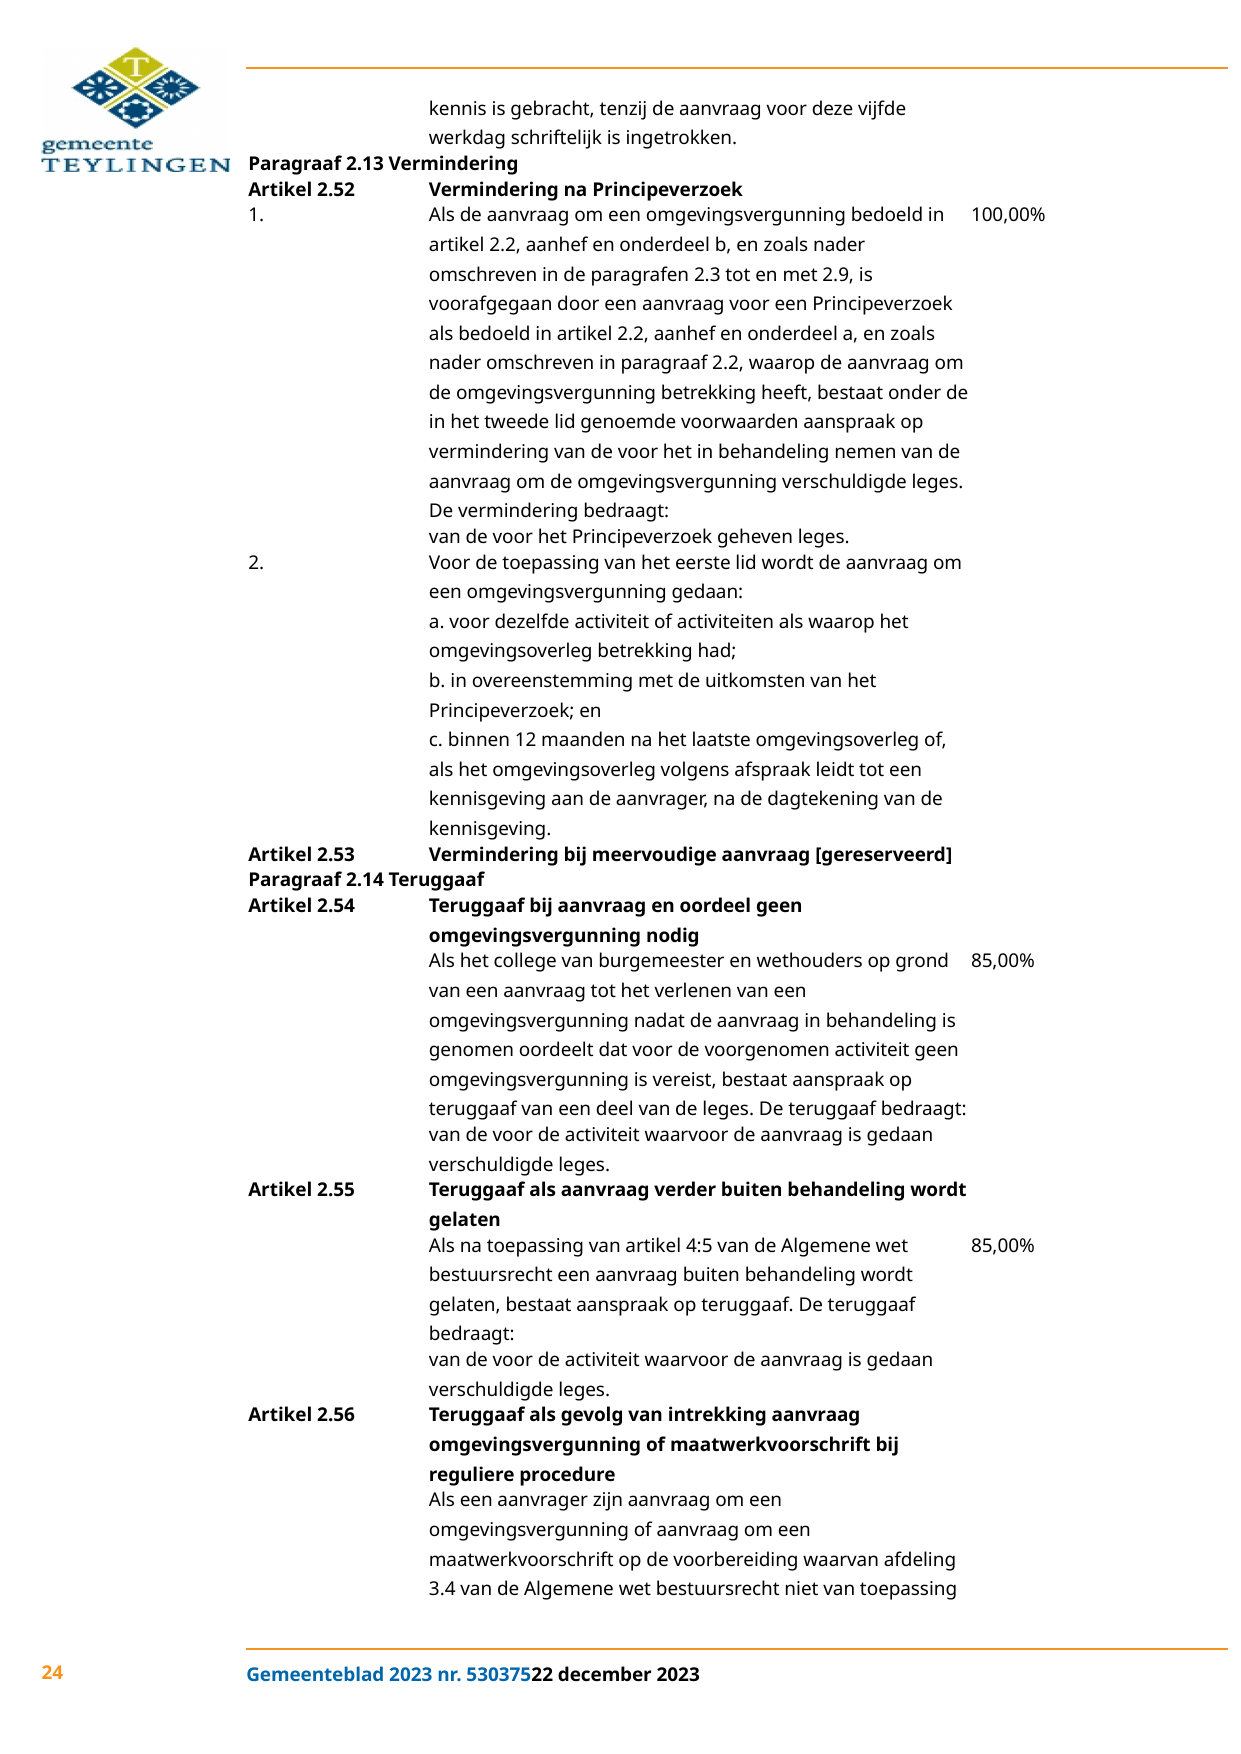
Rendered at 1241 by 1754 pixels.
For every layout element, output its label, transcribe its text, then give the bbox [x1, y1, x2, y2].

table_cell [971, 1402, 1152, 1487]
table_cell Artikel 2.54 [248, 892, 429, 948]
table_cell [248, 1121, 429, 1177]
table_cell Als een aanvrager zijn aanvraag om een omgevingsvergunning of aanvraag om een maatwerkvoorschrift op de voorbereiding waarvan afdeling 3.4 van de Algemene wet bestuursrecht niet van toepassing [429, 1487, 971, 1601]
table_cell Teruggaaf als gevolg van intrekking aanvraag omgevingsvergunning of maatwerkvoorschrift bij reguliere procedure [429, 1402, 971, 1487]
table_cell [971, 1177, 1152, 1232]
table_cell Teruggaaf bij aanvraag en oordeel geen omgevingsvergunning nodig [429, 892, 971, 948]
picture [41, 47, 231, 172]
table_cell 85,00% [971, 1232, 1152, 1346]
table_cell [971, 1346, 1152, 1402]
table_cell [971, 1121, 1152, 1177]
table_cell Vermindering na Principeverzoek [429, 176, 971, 202]
table_cell [971, 95, 1152, 150]
table_cell van de voor de activiteit waarvoor de aanvraag is gedaan verschuldigde leges. [429, 1121, 971, 1177]
table_cell Paragraaf 2.13 Vermindering [248, 150, 1152, 176]
table_cell 85,00% [971, 948, 1152, 1121]
table_cell [248, 1487, 429, 1601]
table_cell [248, 95, 429, 150]
table_cell [971, 176, 1152, 202]
table_cell van de voor het Principeverzoek geheven leges. [429, 523, 971, 549]
table_cell 2. [248, 549, 429, 841]
table_cell [248, 523, 429, 549]
table_cell Als de aanvraag om een omgevingsvergunning bedoeld in artikel 2.2, aanhef en onderdeel b, en zoals nader omschreven in de paragrafen 2.3 tot en met 2.9, is voorafgegaan door een aanvraag voor een Principeverzoek als bedoeld in artikel 2.2, aanhef en onderdeel a, en zoals nader omschreven in paragraaf 2.2, waarop de aanvraag om de omgevingsvergunning betrekking heeft, bestaat onder de in het tweede lid genoemde voorwaarden aanspraak op vermindering van de voor het in behandeling nemen van de aanvraag om de omgevingsvergunning verschuldigde leges. De vermindering bedraagt: [429, 202, 971, 523]
table_cell Artikel 2.53 [248, 841, 429, 867]
table_cell Als na toepassing van artikel 4:5 van de Algemene wet bestuursrecht een aanvraag buiten behandeling wordt gelaten, bestaat aanspraak op teruggaaf. De teruggaaf bedraagt: [429, 1232, 971, 1346]
table_cell [248, 1346, 429, 1402]
table_cell [971, 841, 1152, 867]
table_cell Paragraaf 2.14 Teruggaaf [248, 867, 1152, 892]
table_cell [248, 1232, 429, 1346]
table_cell Als het college van burgemeester en wethouders op grond van een aanvraag tot het verlenen van een omgevingsvergunning nadat de aanvraag in behandeling is genomen oordeelt dat voor de voorgenomen activiteit geen omgevingsvergunning is vereist, bestaat aanspraak op teruggaaf van een deel van de leges. De teruggaaf bedraagt: [429, 948, 971, 1121]
table_cell kennis is gebracht, tenzij de aanvraag voor deze vijfde werkdag schriftelijk is ingetrokken. [429, 95, 971, 150]
table_cell [248, 948, 429, 1121]
table_cell 100,00% [971, 202, 1152, 523]
table_cell Vermindering bij meervoudige aanvraag [gereserveerd] [429, 841, 971, 867]
table_cell [971, 549, 1152, 841]
table_cell [971, 523, 1152, 549]
table_cell Artikel 2.52 [248, 176, 429, 202]
table_cell Artikel 2.55 [248, 1177, 429, 1232]
table_cell Teruggaaf als aanvraag verder buiten behandeling wordt gelaten [429, 1177, 971, 1232]
table_cell van de voor de activiteit waarvoor de aanvraag is gedaan verschuldigde leges. [429, 1346, 971, 1402]
table_cell Artikel 2.56 [248, 1402, 429, 1487]
table_cell 1. [248, 202, 429, 523]
table_cell Voor de toepassing van het eerste lid wordt de aanvraag om een omgevingsvergunning gedaan: a. voor dezelfde activiteit of activiteiten als waarop het omgevingsoverleg betrekking had; b. in overeenstemming met de uitkomsten van het Principeverzoek; en c. binnen 12 maanden na het laatste omgevingsoverleg of, als het omgevingsoverleg volgens afspraak leidt tot een kennisgeving aan de aanvrager, na de dagtekening van de kennisgeving. [429, 549, 971, 841]
table_cell [971, 1487, 1152, 1601]
table_cell [971, 892, 1152, 948]
